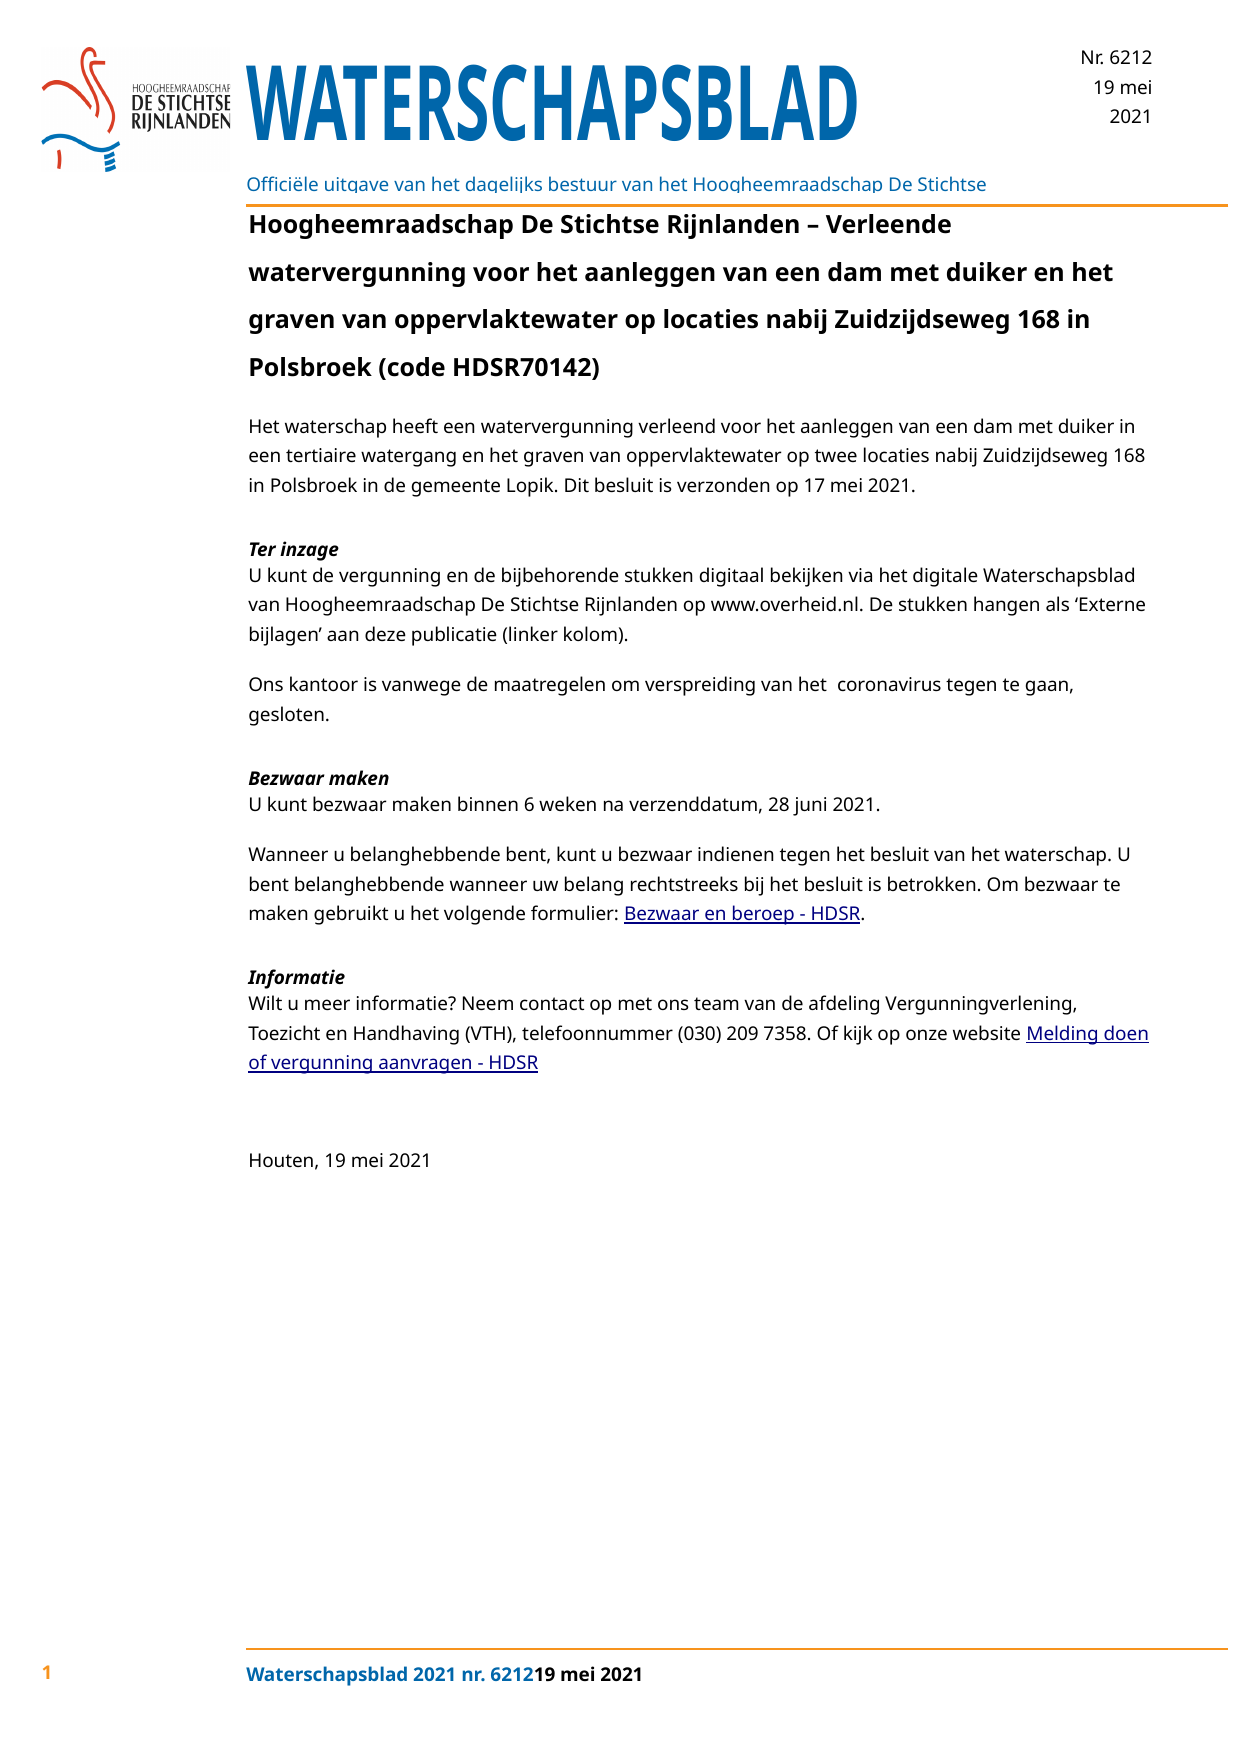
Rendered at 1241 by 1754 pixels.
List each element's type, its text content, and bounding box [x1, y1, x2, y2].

picture [41, 47, 231, 172]
text U kunt de vergunning en de bijbehorende stukken digitaal bekijken via het digitale Waterschapsblad van Hoogheemraadschap De Stichtse Rijnlanden op www.overheid.nl. De stukken hangen als ‘Externe bijlagen’ aan deze publicatie (linker kolom). [248, 562, 1152, 647]
text Houten, 19 mei 2021 [248, 1147, 1152, 1173]
text Hoogheemraadschap De Stichtse Rijnlanden – Verleende watervergunning voor het aanleggen van een dam met duiker en het graven van oppervlaktewater op locaties nabij Zuidzijdseweg 168 in Polsbroek (code HDSR70142) [248, 207, 1152, 384]
text Bezwaar maken [248, 765, 1152, 791]
text Het waterschap heeft een watervergunning verleend voor het aanleggen van een dam met duiker in een tertiaire watergang en het graven van oppervlaktewater op twee locaties nabij Zuidzijdseweg 168 in Polsbroek in de gemeente Lopik. Dit besluit is verzonden op 17 mei 2021. [248, 413, 1152, 498]
text Ons kantoor is vanwege de maatregelen om verspreiding van het coronavirus tegen te gaan, gesloten. [248, 672, 1152, 727]
text Ter inzage [248, 536, 1152, 562]
text Wilt u meer informatie? Neem contact op met ons team van de afdeling Vergunningverlening, Toezicht en Handhaving (VTH), telefoonnummer (030) 209 7358. Of kijk op onze website Melding doen of vergunning aanvragen - HDSR [248, 990, 1152, 1075]
text Wanneer u belanghebbende bent, kunt u bezwaar indienen tegen het besluit van het waterschap. U bent belanghebbende wanneer uw belang rechtstreeks bij het besluit is betrokken. Om bezwaar te maken gebruikt u het volgende formulier: Bezwaar en beroep - HDSR. [248, 841, 1152, 926]
text U kunt bezwaar maken binnen 6 weken na verzenddatum, 28 juni 2021. [248, 791, 1152, 817]
text Informatie [248, 964, 1152, 990]
